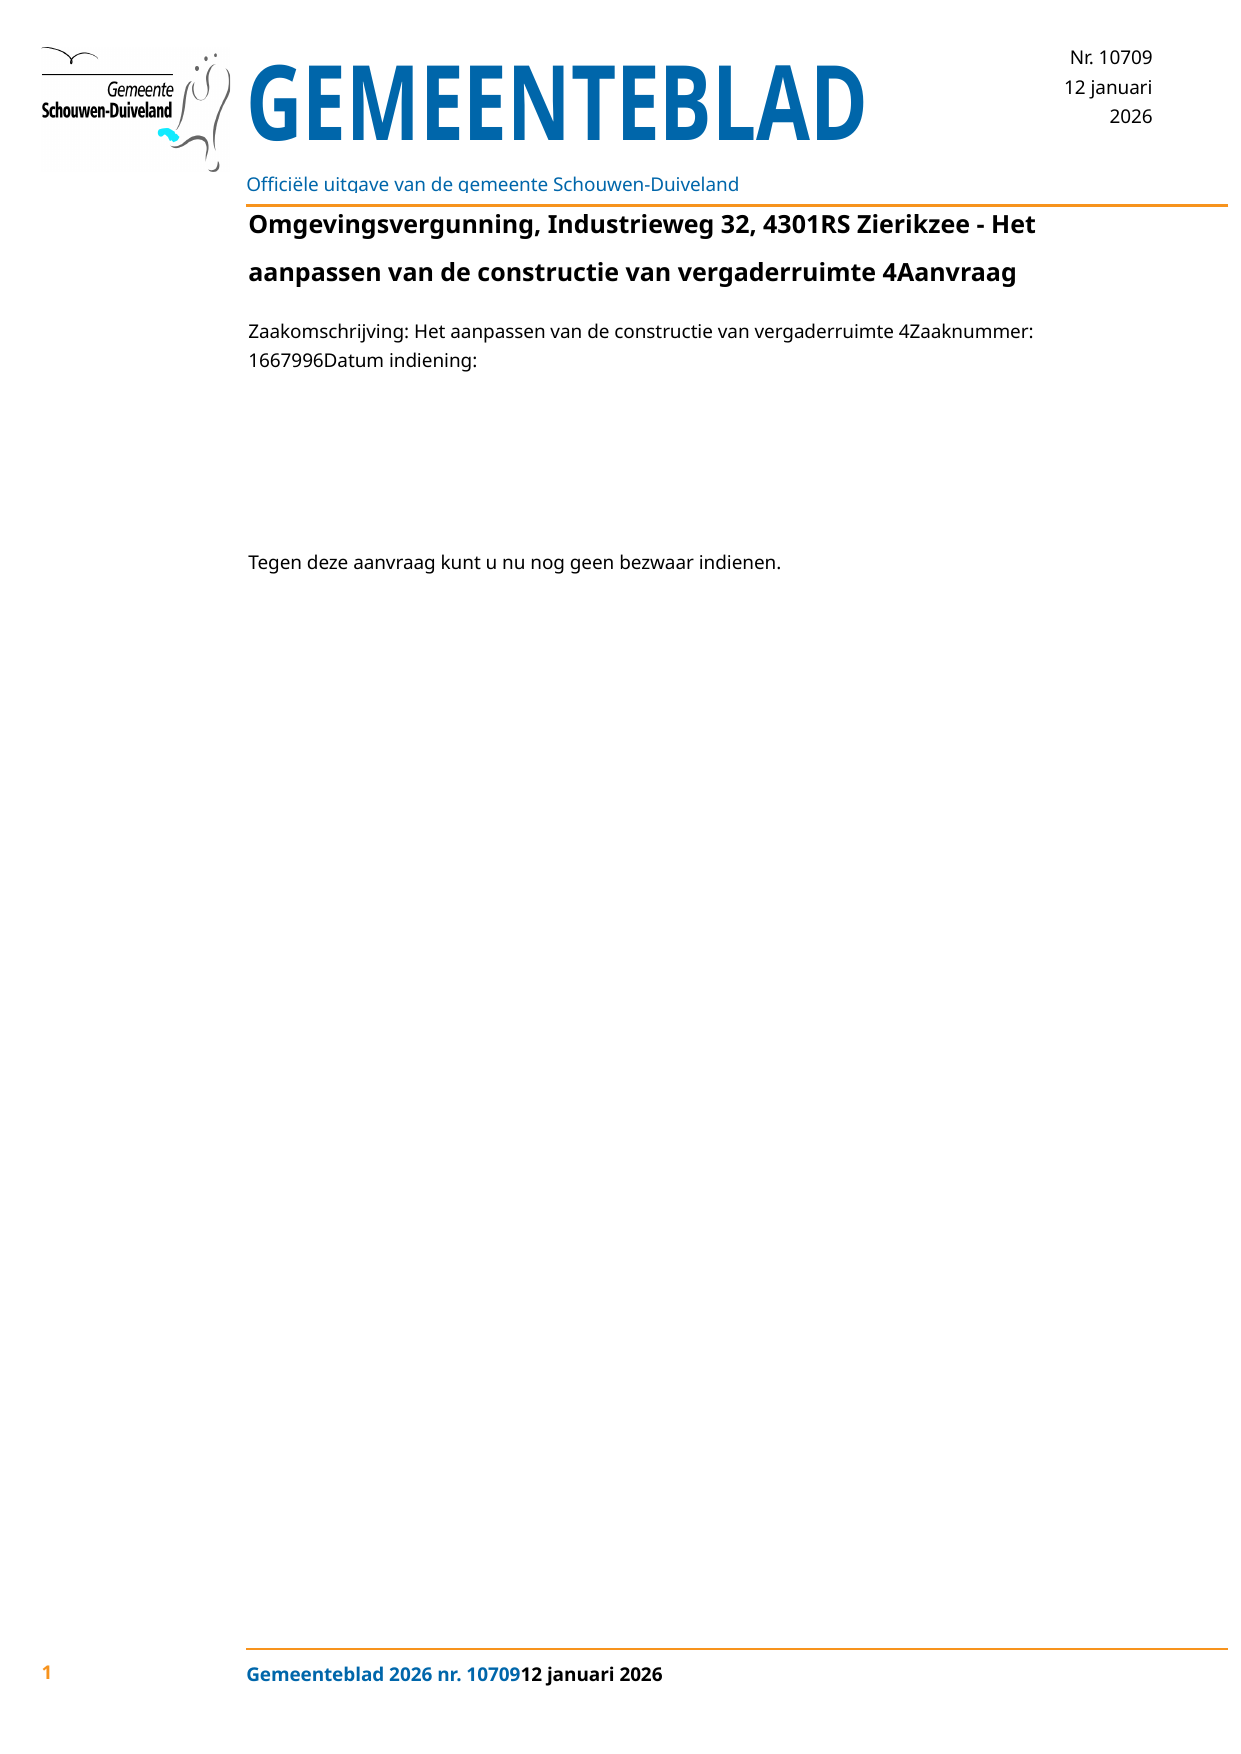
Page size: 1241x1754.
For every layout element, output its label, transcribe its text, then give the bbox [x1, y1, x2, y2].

text Omgevingsvergunning, Industrieweg 32, 4301RS Zierikzee - Het aanpassen van de constructie van vergaderruimte 4Aanvraag [248, 207, 1152, 288]
text Zaakomschrijving: Het aanpassen van de constructie van vergaderruimte 4Zaaknummer: 1667996Datum indiening: [248, 318, 1152, 373]
text Tegen deze aanvraag kunt u nu nog geen bezwaar indienen. [248, 549, 1152, 575]
picture [41, 47, 231, 172]
